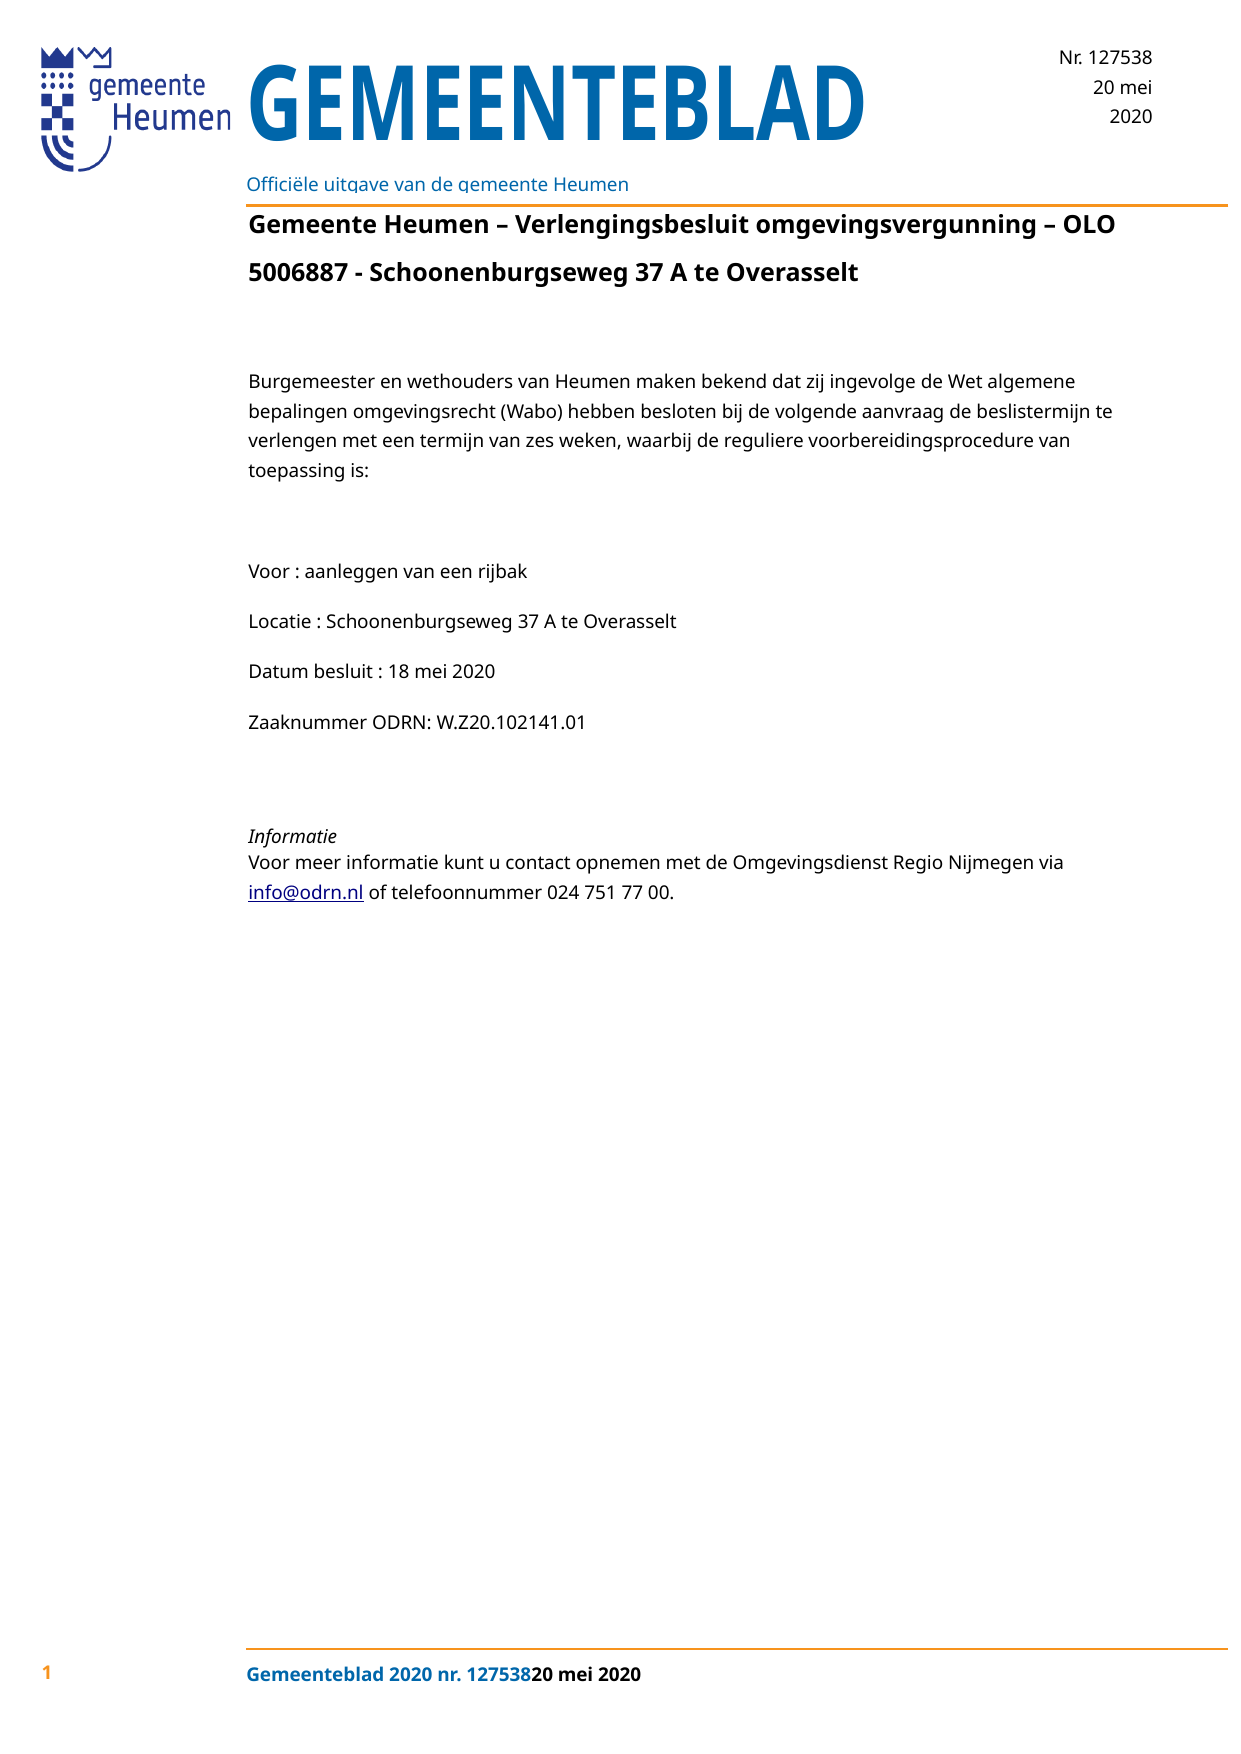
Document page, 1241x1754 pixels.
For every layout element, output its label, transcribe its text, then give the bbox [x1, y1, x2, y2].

text Informatie [248, 823, 1152, 849]
picture [41, 47, 231, 172]
text Datum besluit : 18 mei 2020 [248, 659, 1152, 684]
text Locatie : Schoonenburgseweg 37 A te Overasselt [248, 608, 1152, 634]
text Zaaknummer ODRN: W.Z20.102141.01 [248, 709, 1152, 735]
text Gemeente Heumen – Verlengingsbesluit omgevingsvergunning – OLO 5006887 - Schoonenburgseweg 37 A te Overasselt [248, 207, 1152, 288]
text Voor meer informatie kunt u contact opnemen met de Omgevingsdienst Regio Nijmegen via info@odrn.nl of telefoonnummer 024 751 77 00. [248, 849, 1152, 904]
text Voor : aanleggen van een rijbak [248, 558, 1152, 584]
text Burgemeester en wethouders van Heumen maken bekend dat zij ingevolge de Wet algemene bepalingen omgevingsrecht (Wabo) hebben besloten bij de volgende aanvraag de beslistermijn te verlengen met een termijn van zes weken, waarbij de reguliere voorbereidingsprocedure van toepassing is: [248, 368, 1152, 483]
